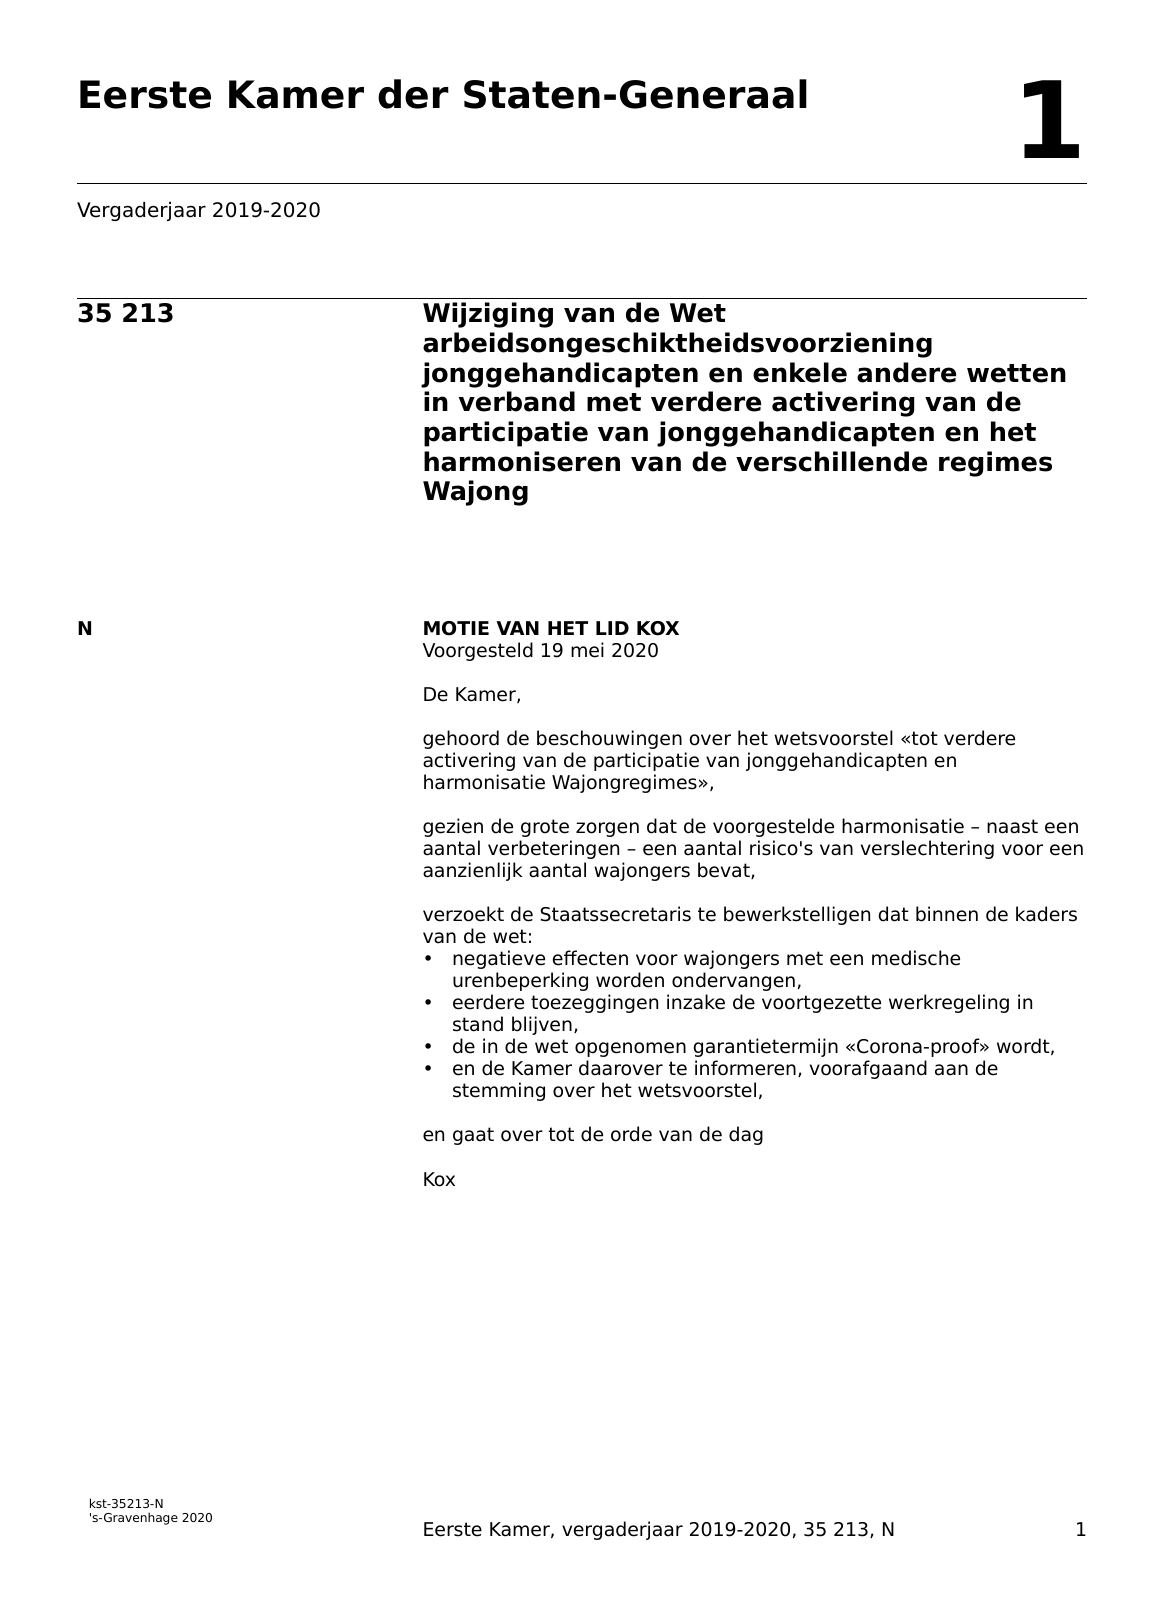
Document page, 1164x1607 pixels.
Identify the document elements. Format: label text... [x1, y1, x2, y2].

text en gaat over tot de orde van de dag [422, 1124, 1087, 1146]
table_header Eerste Kamer der Staten-Generaal [77, 59, 886, 183]
text 's-Gravenhage 2020 [88, 1511, 323, 1525]
text • negatieve effecten voor wajongers met een medische urenbeperking worden ondervangen, [422, 948, 1087, 992]
table_header 1 [886, 59, 1087, 183]
text • de in de wet opgenomen garantietermijn «Corona-proof» wordt, [422, 1036, 1087, 1058]
text verzoekt de Staatssecretaris te bewerkstelligen dat binnen de kaders van de wet: [422, 904, 1087, 948]
text • eerdere toezeggingen inzake de voortgezette werkregeling in stand blijven, [422, 992, 1087, 1036]
text kst-35213-N [88, 1497, 323, 1511]
text De Kamer, [422, 684, 1087, 706]
subtitle N MOTIE VAN HET LID KOX [77, 618, 1087, 640]
subtitle 35 213 Wijziging van de Wet arbeidsongeschiktheidsvoorziening jonggehandicapten en enkele andere wetten in verband met verdere activering van de participatie van jonggehandicapten en het harmoniseren van de verschillende regimes Wajong [77, 299, 1087, 507]
text gezien de grote zorgen dat de voorgestelde harmonisatie – naast een aantal verbeteringen – een aantal risico's van verslechtering voor een aanzienlijk aantal wajongers bevat, [422, 816, 1087, 882]
table_cell Vergaderjaar 2019-2020 [77, 184, 1087, 298]
text gehoord de beschouwingen over het wetsvoorstel «tot verdere activering van de participatie van jonggehandicapten en harmonisatie Wajongregimes», [422, 728, 1087, 794]
text • en de Kamer daarover te informeren, voorafgaand aan de stemming over het wetsvoorstel, [422, 1058, 1087, 1102]
text Kox [422, 1168, 1087, 1191]
text Voorgesteld 19 mei 2020 [422, 640, 1087, 662]
